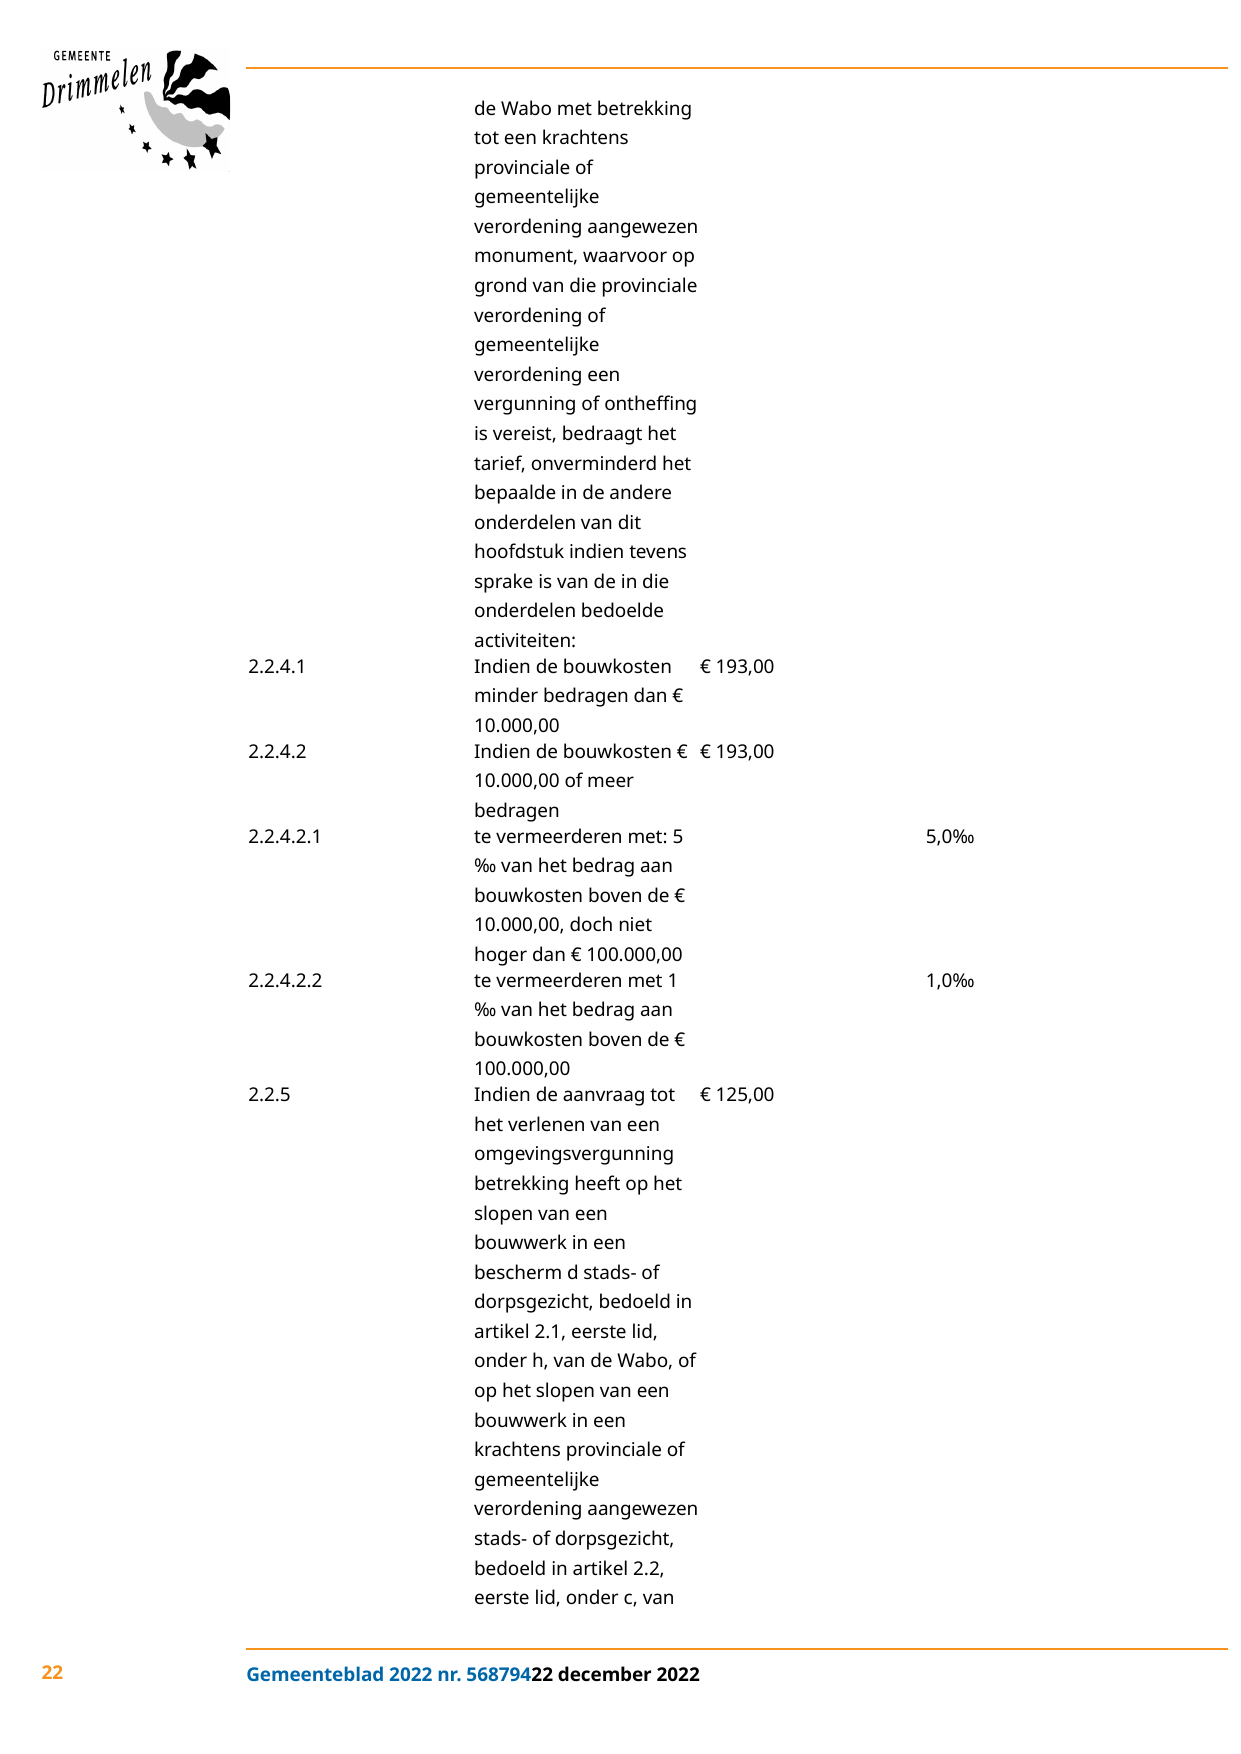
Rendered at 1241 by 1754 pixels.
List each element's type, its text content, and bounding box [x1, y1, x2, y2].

table_cell 2.2.4.2.2 [248, 967, 474, 1081]
table_cell € 125,00 [700, 1081, 926, 1610]
table_cell te vermeerderen met: 5 ‰ van het bedrag aan bouwkosten boven de € 10.000,00, doch niet hoger dan € 100.000,00 [474, 823, 700, 967]
table_cell [700, 95, 926, 653]
table_cell € 193,00 [700, 738, 926, 823]
table_cell Indien de bouwkosten € 10.000,00 of meer bedragen [474, 738, 700, 823]
table_cell [700, 823, 926, 967]
table_cell [926, 738, 1152, 823]
table_cell [926, 653, 1152, 738]
table_cell 1,0‰ [926, 967, 1152, 1081]
table_cell [700, 967, 926, 1081]
table_cell [926, 95, 1152, 653]
table_cell 5,0‰ [926, 823, 1152, 967]
table_cell [926, 1081, 1152, 1610]
table_cell 2.2.5 [248, 1081, 474, 1610]
table_cell € 193,00 [700, 653, 926, 738]
table_cell de Wabo met betrekking tot een krachtens provinciale of gemeentelijke verordening aangewezen monument, waarvoor op grond van die provinciale verordening of gemeentelijke verordening een vergunning of ontheffing is vereist, bedraagt het tarief, onverminderd het bepaalde in de andere onderdelen van dit hoofdstuk indien tevens sprake is van de in die onderdelen bedoelde activiteiten: [474, 95, 700, 653]
table_cell Indien de bouwkosten minder bedragen dan € 10.000,00 [474, 653, 700, 738]
table_cell te vermeerderen met 1 ‰ van het bedrag aan bouwkosten boven de € 100.000,00 [474, 967, 700, 1081]
table_cell [248, 95, 474, 653]
table_cell 2.2.4.2 [248, 738, 474, 823]
table_cell Indien de aanvraag tot het verlenen van een omgevingsvergunning betrekking heeft op het slopen van een bouwwerk in een bescherm d stads- of dorpsgezicht, bedoeld in artikel 2.1, eerste lid, onder h, van de Wabo, of op het slopen van een bouwwerk in een krachtens provinciale of gemeentelijke verordening aangewezen stads- of dorpsgezicht, bedoeld in artikel 2.2, eerste lid, onder c, van [474, 1081, 700, 1610]
table_cell 2.2.4.2.1 [248, 823, 474, 967]
picture [41, 47, 231, 172]
table_cell 2.2.4.1 [248, 653, 474, 738]
